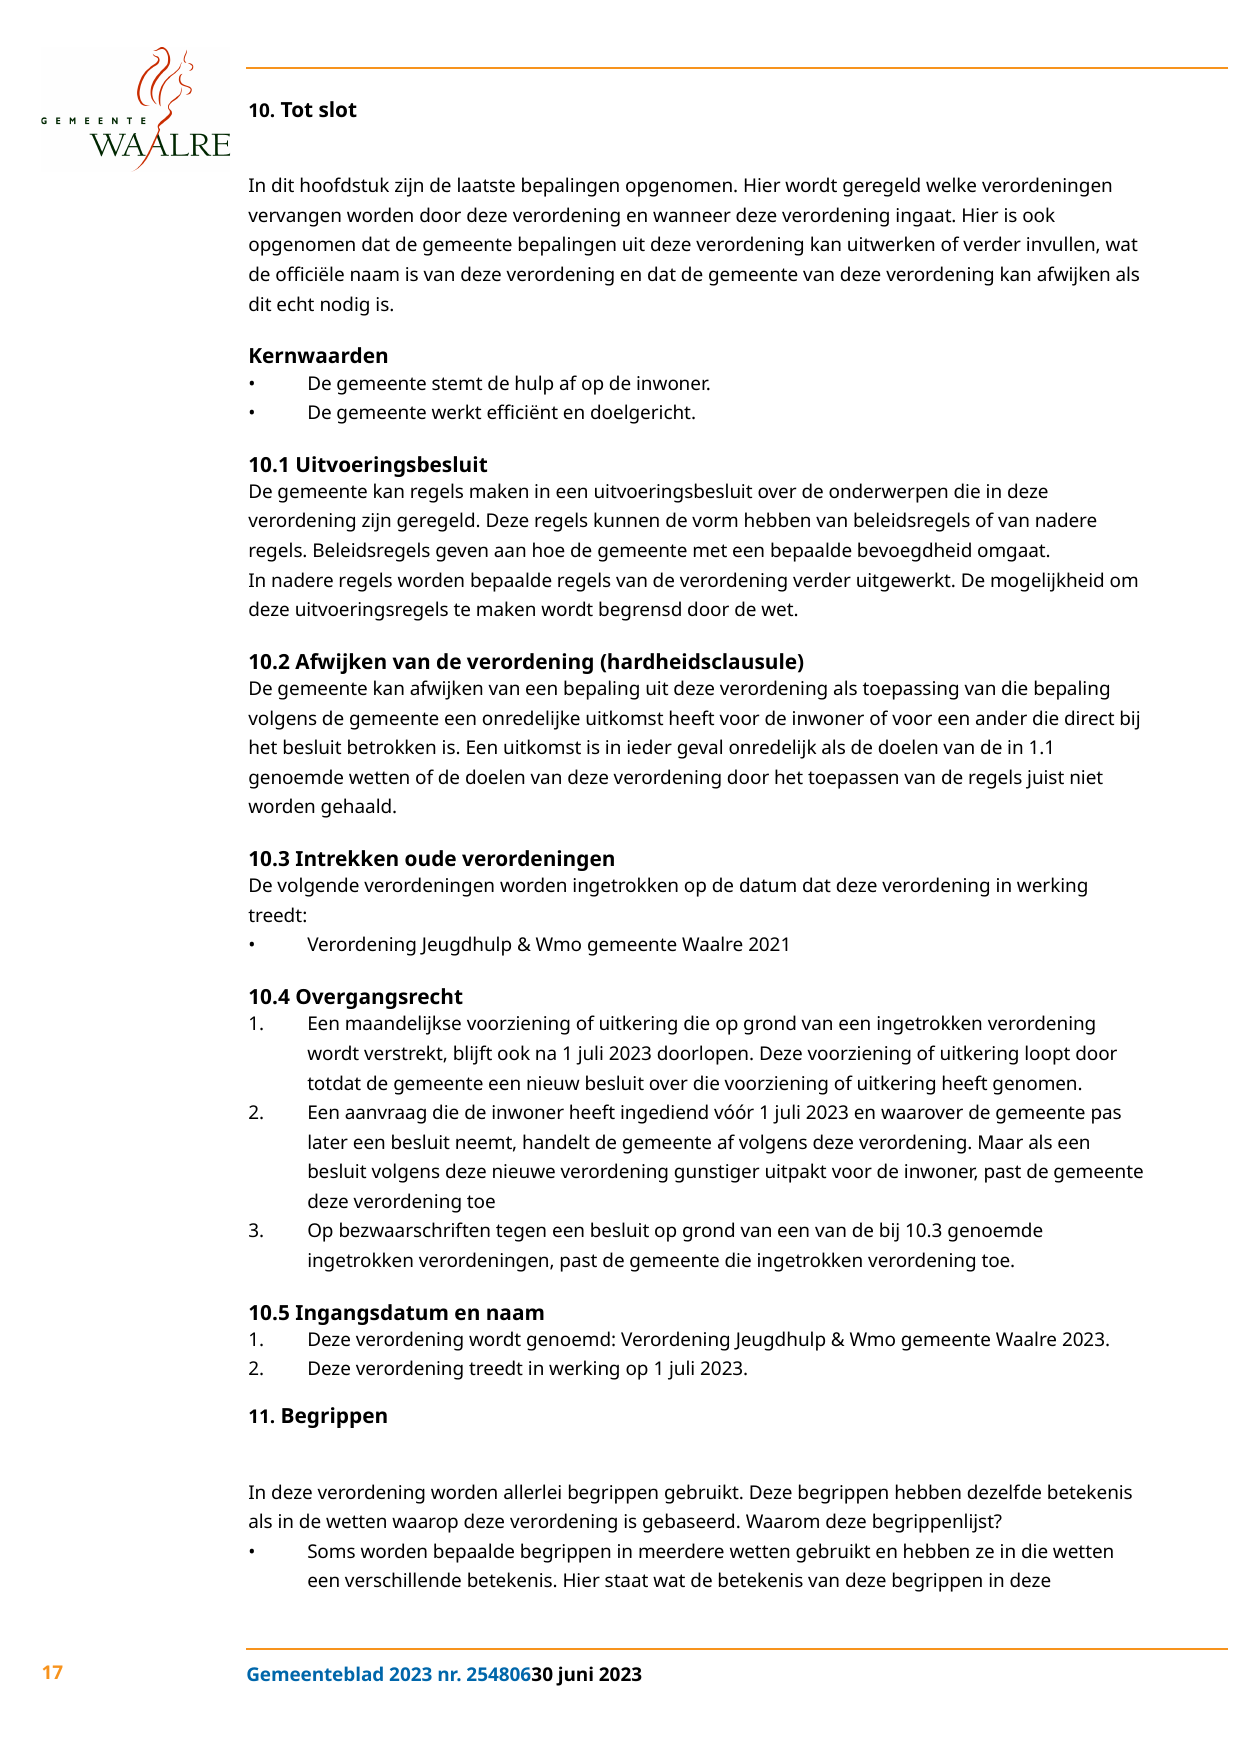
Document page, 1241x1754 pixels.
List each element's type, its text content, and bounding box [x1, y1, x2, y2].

list Deze verordening wordt genoemd: Verordening Jeugdhulp & Wmo gemeente Waalre 2023. [248, 1326, 1152, 1352]
list Een aanvraag die de inwoner heeft ingediend vóór 1 juli 2023 en waarover de gemeente pas later een besluit neemt, handelt de gemeente af volgens deze verordening. Maar als een besluit volgens deze nieuwe verordening gunstiger uitpakt voor de inwoner, past de gemeente deze verordening toe [248, 1099, 1152, 1214]
text 10. Tot slot [248, 95, 1152, 123]
text In dit hoofdstuk zijn de laatste bepalingen opgenomen. Hier wordt geregeld welke verordeningen vervangen worden door deze verordening en wanneer deze verordening ingaat. Hier is ook opgenomen dat de gemeente bepalingen uit deze verordening kan uitwerken of verder invullen, wat de officiële naam is van deze verordening en dat de gemeente van deze verordening kan afwijken als dit echt nodig is. [248, 172, 1152, 317]
text 10.3 Intrekken oude verordeningen [248, 844, 1152, 872]
list Soms worden bepaalde begrippen in meerdere wetten gebruikt en hebben ze in die wetten een verschillende betekenis. Hier staat wat de betekenis van deze begrippen in deze [248, 1538, 1152, 1593]
text 11. Begrippen [248, 1401, 1152, 1430]
list Een maandelijkse voorziening of uitkering die op grond van een ingetrokken verordening wordt verstrekt, blijft ook na 1 juli 2023 doorlopen. Deze voorziening of uitkering loopt door totdat de gemeente een nieuw besluit over die voorziening of uitkering heeft genomen. [248, 1011, 1152, 1095]
list Op bezwaarschriften tegen een besluit op grond van een van de bij 10.3 genoemde ingetrokken verordeningen, past de gemeente die ingetrokken verordening toe. [248, 1218, 1152, 1273]
list De gemeente stemt de hulp af op de inwoner. [248, 370, 1152, 395]
text 10.2 Afwijken van de verordening (hardheidsclausule) [248, 647, 1152, 675]
list Deze verordening treedt in werking op 1 juli 2023. [248, 1356, 1152, 1381]
text In nadere regels worden bepaalde regels van de verordening verder uitgewerkt. De mogelijkheid om deze uitvoeringsregels te maken wordt begrensd door de wet. [248, 567, 1152, 622]
text De gemeente kan afwijken van een bepaling uit deze verordening als toepassing van die bepaling volgens de gemeente een onredelijke uitkomst heeft voor de inwoner of voor een ander die direct bij het besluit betrokken is. Een uitkomst is in ieder geval onredelijk als de doelen van de in 1.1 genoemde wetten of de doelen van deze verordening door het toepassen van de regels juist niet worden gehaald. [248, 675, 1152, 819]
list De gemeente werkt efficiënt en doelgericht. [248, 399, 1152, 425]
text In deze verordening worden allerlei begrippen gebruikt. Deze begrippen hebben dezelfde betekenis als in de wetten waarop deze verordening is gebaseerd. Waarom deze begrippenlijst? [248, 1479, 1152, 1534]
text De gemeente kan regels maken in een uitvoeringsbesluit over de onderwerpen die in deze verordening zijn geregeld. Deze regels kunnen de vorm hebben van beleidsregels of van nadere regels. Beleidsregels geven aan hoe de gemeente met een bepaalde bevoegdheid omgaat. [248, 478, 1152, 563]
text 10.4 Overgangsrecht [248, 982, 1152, 1011]
list Verordening Jeugdhulp & Wmo gemeente Waalre 2021 [248, 932, 1152, 957]
picture [41, 47, 231, 172]
text 10.1 Uitvoeringsbesluit [248, 450, 1152, 478]
text De volgende verordeningen worden ingetrokken op de datum dat deze verordening in werking treedt: [248, 872, 1152, 928]
text Kernwaarden [248, 341, 1152, 370]
text 10.5 Ingangsdatum en naam [248, 1298, 1152, 1326]
